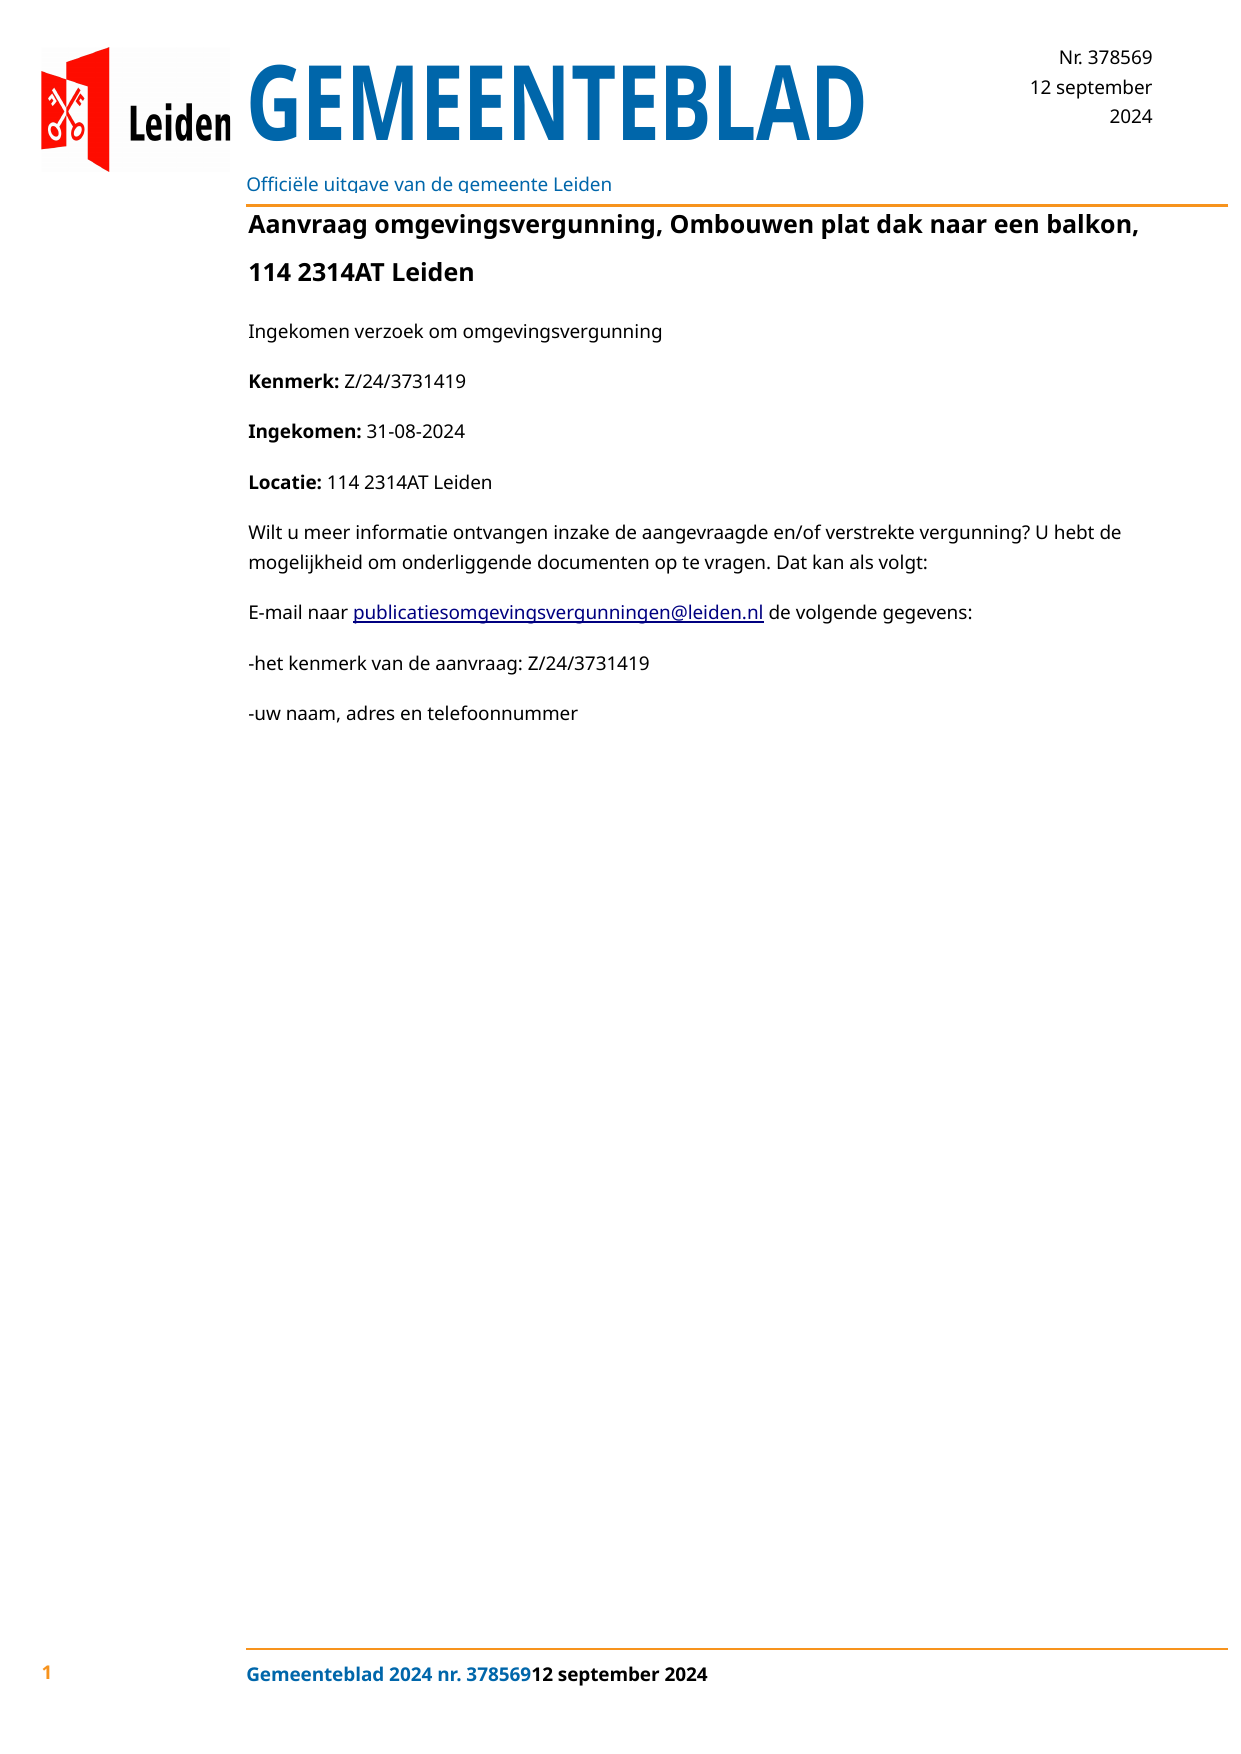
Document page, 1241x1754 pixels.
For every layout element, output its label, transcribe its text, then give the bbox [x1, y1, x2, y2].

text Locatie: 114 2314AT Leiden [248, 469, 1152, 495]
text -het kenmerk van de aanvraag: Z/24/3731419 [248, 650, 1152, 676]
text Ingekomen verzoek om omgevingsvergunning [248, 318, 1152, 344]
text -uw naam, adres en telefoonnummer [248, 700, 1152, 726]
text E-mail naar publicatiesomgevingsvergunningen@leiden.nl de volgende gegevens: [248, 599, 1152, 625]
text Ingekomen: 31-08-2024 [248, 419, 1152, 444]
text Aanvraag omgevingsvergunning, Ombouwen plat dak naar een balkon, 114 2314AT Leiden [248, 207, 1152, 288]
text Kenmerk: Z/24/3731419 [248, 368, 1152, 394]
text Wilt u meer informatie ontvangen inzake de aangevraagde en/of verstrekte vergunning? U hebt de mogelijkheid om onderliggende documenten op te vragen. Dat kan als volgt: [248, 519, 1152, 575]
picture [41, 47, 231, 172]
